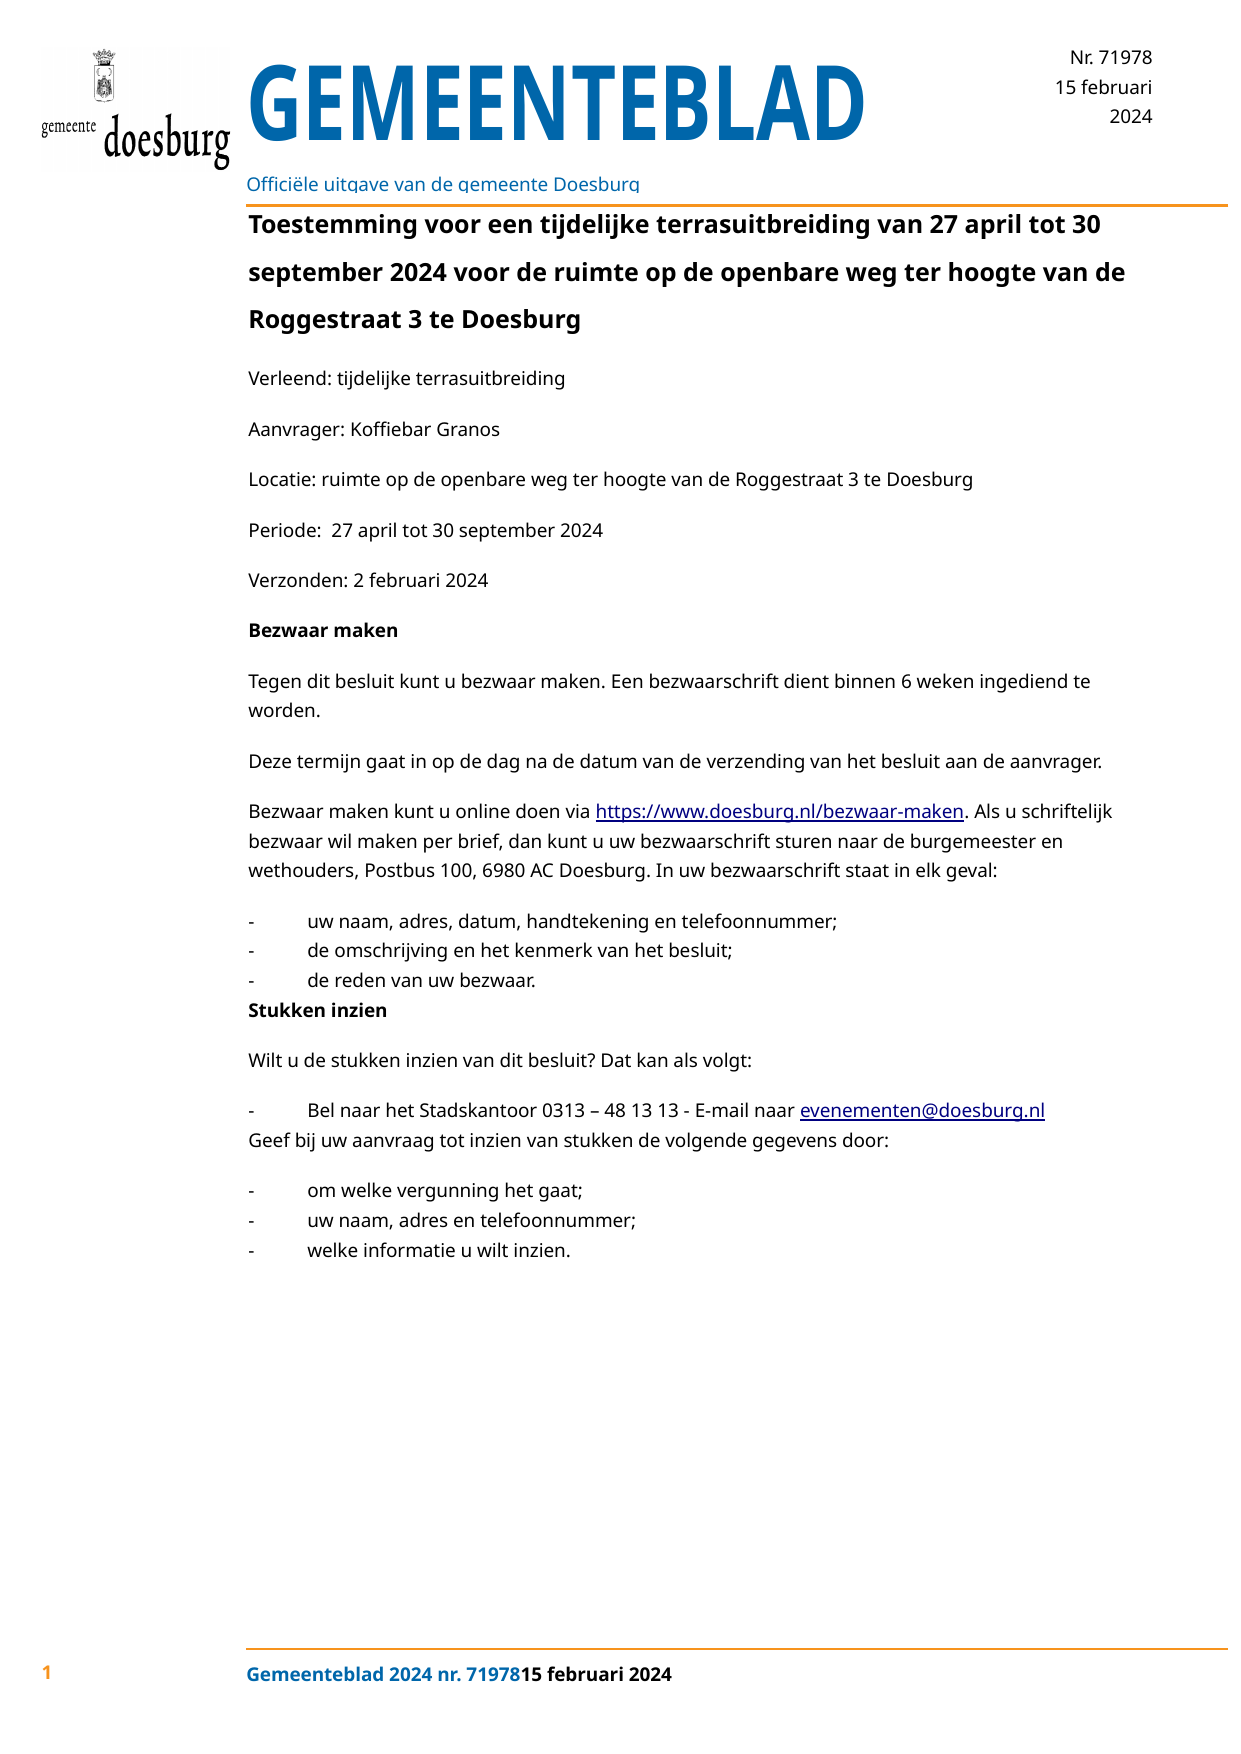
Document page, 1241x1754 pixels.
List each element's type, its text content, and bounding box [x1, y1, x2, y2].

text Verleend: tijdelijke terrasuitbreiding [248, 366, 1152, 391]
list de reden van uw bezwaar. [248, 967, 1152, 993]
text Stukken inzien [248, 997, 1152, 1022]
list om welke vergunning het gaat; [248, 1178, 1152, 1203]
text Aanvrager: Koffiebar Granos [248, 416, 1152, 442]
text Locatie: ruimte op de openbare weg ter hoogte van de Roggestraat 3 te Doesburg [248, 466, 1152, 492]
list Bel naar het Stadskantoor 0313 – 48 13 13 - E-mail naar evenementen@doesburg.nl [248, 1098, 1152, 1123]
text Geef bij uw aanvraag tot inzien van stukken de volgende gegevens door: [248, 1127, 1152, 1153]
text Bezwaar maken [248, 618, 1152, 643]
text Toestemming voor een tijdelijke terrasuitbreiding van 27 april tot 30 september 2024 voor de ruimte op de openbare weg ter hoogte van de Roggestraat 3 te Doesburg [248, 207, 1152, 336]
text Wilt u de stukken inzien van dit besluit? Dat kan als volgt: [248, 1047, 1152, 1073]
list de omschrijving en het kenmerk van het besluit; [248, 938, 1152, 963]
list uw naam, adres en telefoonnummer; [248, 1207, 1152, 1233]
text Bezwaar maken kunt u online doen via https://www.doesburg.nl/bezwaar-maken. Als u schriftelijk bezwaar wil maken per brief, dan kunt u uw bezwaarschrift sturen naar de burgemeester en wethouders, Postbus 100, 6980 AC Doesburg. In uw bezwaarschrift staat in elk geval: [248, 798, 1152, 883]
text Verzonden: 2 februari 2024 [248, 567, 1152, 593]
list uw naam, adres, datum, handtekening en telefoonnummer; [248, 908, 1152, 934]
text Periode: 27 april tot 30 september 2024 [248, 517, 1152, 542]
list welke informatie u wilt inzien. [248, 1237, 1152, 1262]
picture [41, 47, 231, 172]
text Deze termijn gaat in op de dag na de datum van de verzending van het besluit aan de aanvrager. [248, 748, 1152, 774]
text Tegen dit besluit kunt u bezwaar maken. Een bezwaarschrift dient binnen 6 weken ingediend te worden. [248, 668, 1152, 723]
